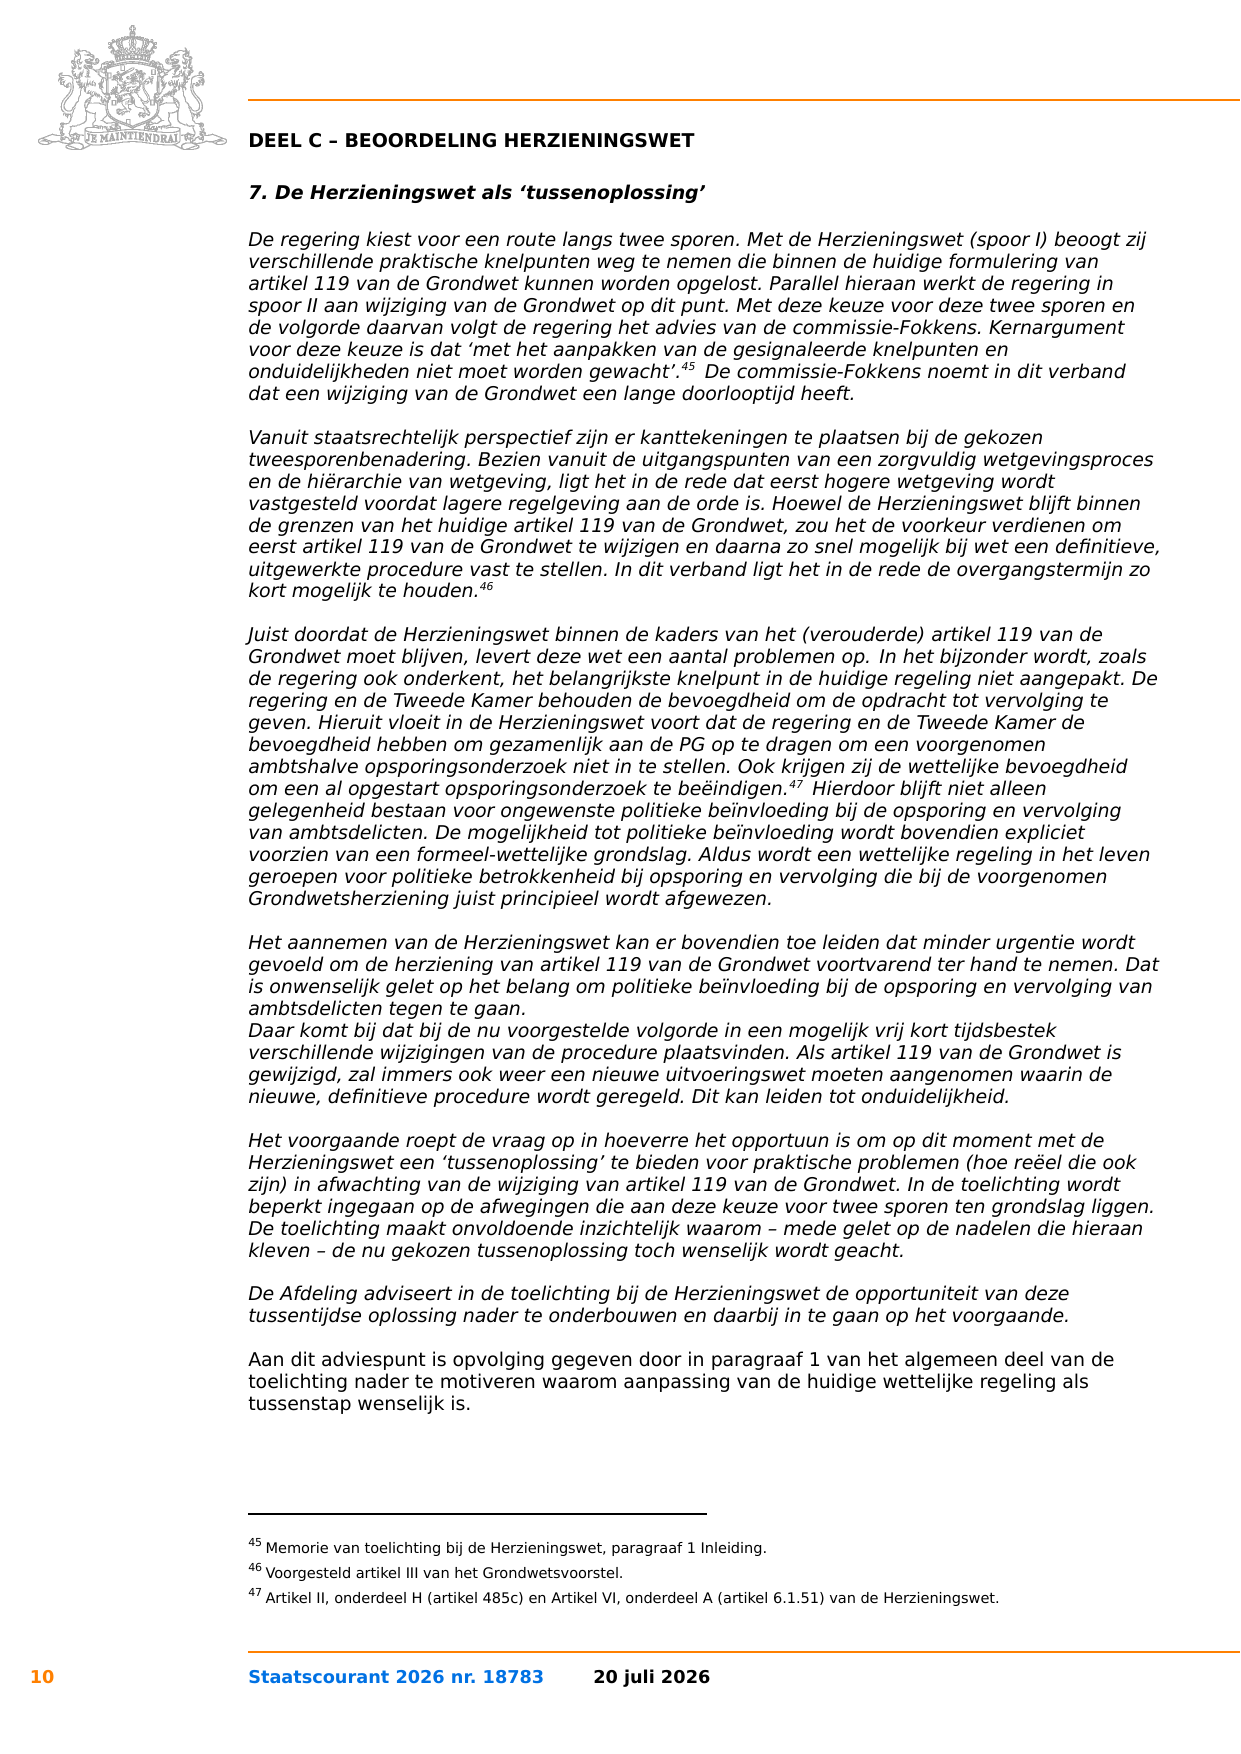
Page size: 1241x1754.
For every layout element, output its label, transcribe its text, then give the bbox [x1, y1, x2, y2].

text Het aannemen van de Herzieningswet kan er bovendien toe leiden dat minder urgentie wordt gevoeld om de herziening van artikel 119 van de Grondwet voortvarend ter hand te nemen. Dat is onwenselijk gelet op het belang om politieke beïnvloeding bij de opsporing en vervolging van ambtsdelicten tegen te gaan. [248, 932, 1163, 1020]
text Aan dit adviespunt is opvolging gegeven door in paragraaf 1 van het algemeen deel van de toelichting nader te motiveren waarom aanpassing van de huidige wettelijke regeling als tussenstap wenselijk is. [248, 1349, 1163, 1415]
text Daar komt bij dat bij de nu voorgestelde volgorde in een mogelijk vrij kort tijdsbestek verschillende wijzigingen van de procedure plaatsvinden. Als artikel 119 van de Grondwet is gewijzigd, zal immers ook weer een nieuwe uitvoeringswet moeten aangenomen waarin de nieuwe, definitieve procedure wordt geregeld. Dit kan leiden tot onduidelijkheid. [248, 1020, 1163, 1108]
text Vanuit staatsrechtelijk perspectief zijn er kanttekeningen te plaatsen bij de gekozen tweesporenbenadering. Bezien vanuit de uitgangspunten van een zorgvuldig wetgevingsproces en de hiërarchie van wetgeving, ligt het in de rede dat eerst hogere wetgeving wordt vastgesteld voordat lagere regelgeving aan de orde is. Hoewel de Herzieningswet blijft binnen de grenzen van het huidige artikel 119 van de Grondwet, zou het de voorkeur verdienen om eerst artikel 119 van de Grondwet te wijzigen en daarna zo snel mogelijk bij wet een definitieve, uitgewerkte procedure vast te stellen. In dit verband ligt het in de rede de overgangstermijn zo kort mogelijk te houden. [248, 427, 1163, 602]
text De regering kiest voor een route langs twee sporen. Met de Herzieningswet (spoor I) beoogt zij verschillende praktische knelpunten weg te nemen die binnen de huidige formulering van artikel 119 van de Grondwet kunnen worden opgelost. Parallel hieraan werkt de regering in spoor II aan wijziging van de Grondwet op dit punt. Met deze keuze voor deze twee sporen en de volgorde daarvan volgt de regering het advies van de commissie-Fokkens. Kernargument voor deze keuze is dat ‘met het aanpakken van de gesignaleerde knelpunten en onduidelijkheden niet moet worden gewacht’. De commissie-Fokkens noemt in dit verband dat een wijziging van de Grondwet een lange doorlooptijd heeft. [248, 229, 1163, 405]
text Memorie van toelichting bij de Herzieningswet, paragraaf 1 Inleiding. [248, 1536, 1163, 1558]
subtitle DEEL C – BEOORDELING HERZIENINGSWET [248, 130, 1163, 152]
subtitle 7. De Herzieningswet als ‘tussenoplossing’ [248, 182, 1163, 204]
text Artikel II, onderdeel H (artikel 485c) en Artikel VI, onderdeel A (artikel 6.1.51) van de Herzieningswet. [248, 1586, 1163, 1608]
text De Afdeling adviseert in de toelichting bij de Herzieningswet de opportuniteit van deze tussentijdse oplossing nader te onderbouwen en daarbij in te gaan op het voorgaande. [248, 1283, 1163, 1327]
text Juist doordat de Herzieningswet binnen de kaders van het (verouderde) artikel 119 van de Grondwet moet blijven, levert deze wet een aantal problemen op. In het bijzonder wordt, zoals de regering ook onderkent, het belangrijkste knelpunt in de huidige regeling niet aangepakt. De regering en de Tweede Kamer behouden de bevoegdheid om de opdracht tot vervolging te geven. Hieruit vloeit in de Herzieningswet voort dat de regering en de Tweede Kamer de bevoegdheid hebben om gezamenlijk aan de PG op te dragen om een voorgenomen ambtshalve opsporingsonderzoek niet in te stellen. Ook krijgen zij de wettelijke bevoegdheid om een al opgestart opsporingsonderzoek te beëindigen. Hierdoor blijft niet alleen gelegenheid bestaan voor ongewenste politieke beïnvloeding bij de opsporing en vervolging van ambtsdelicten. De mogelijkheid tot politieke beïnvloeding wordt bovendien expliciet voorzien van een formeel-wettelijke grondslag. Aldus wordt een wettelijke regeling in het leven geroepen voor politieke betrokkenheid bij opsporing en vervolging die bij de voorgenomen Grondwetsherziening juist principieel wordt afgewezen. [248, 624, 1163, 910]
picture [38, 25, 227, 150]
text Het voorgaande roept de vraag op in hoeverre het opportuun is om op dit moment met de Herzieningswet een ‘tussenoplossing’ te bieden voor praktische problemen (hoe reëel die ook zijn) in afwachting van de wijziging van artikel 119 van de Grondwet. In de toelichting wordt beperkt ingegaan op de afwegingen die aan deze keuze voor twee sporen ten grondslag liggen. De toelichting maakt onvoldoende inzichtelijk waarom – mede gelet op de nadelen die hieraan kleven – de nu gekozen tussenoplossing toch wenselijk wordt geacht. [248, 1129, 1163, 1261]
text Voorgesteld artikel III van het Grondwetsvoorstel. [248, 1561, 1163, 1583]
